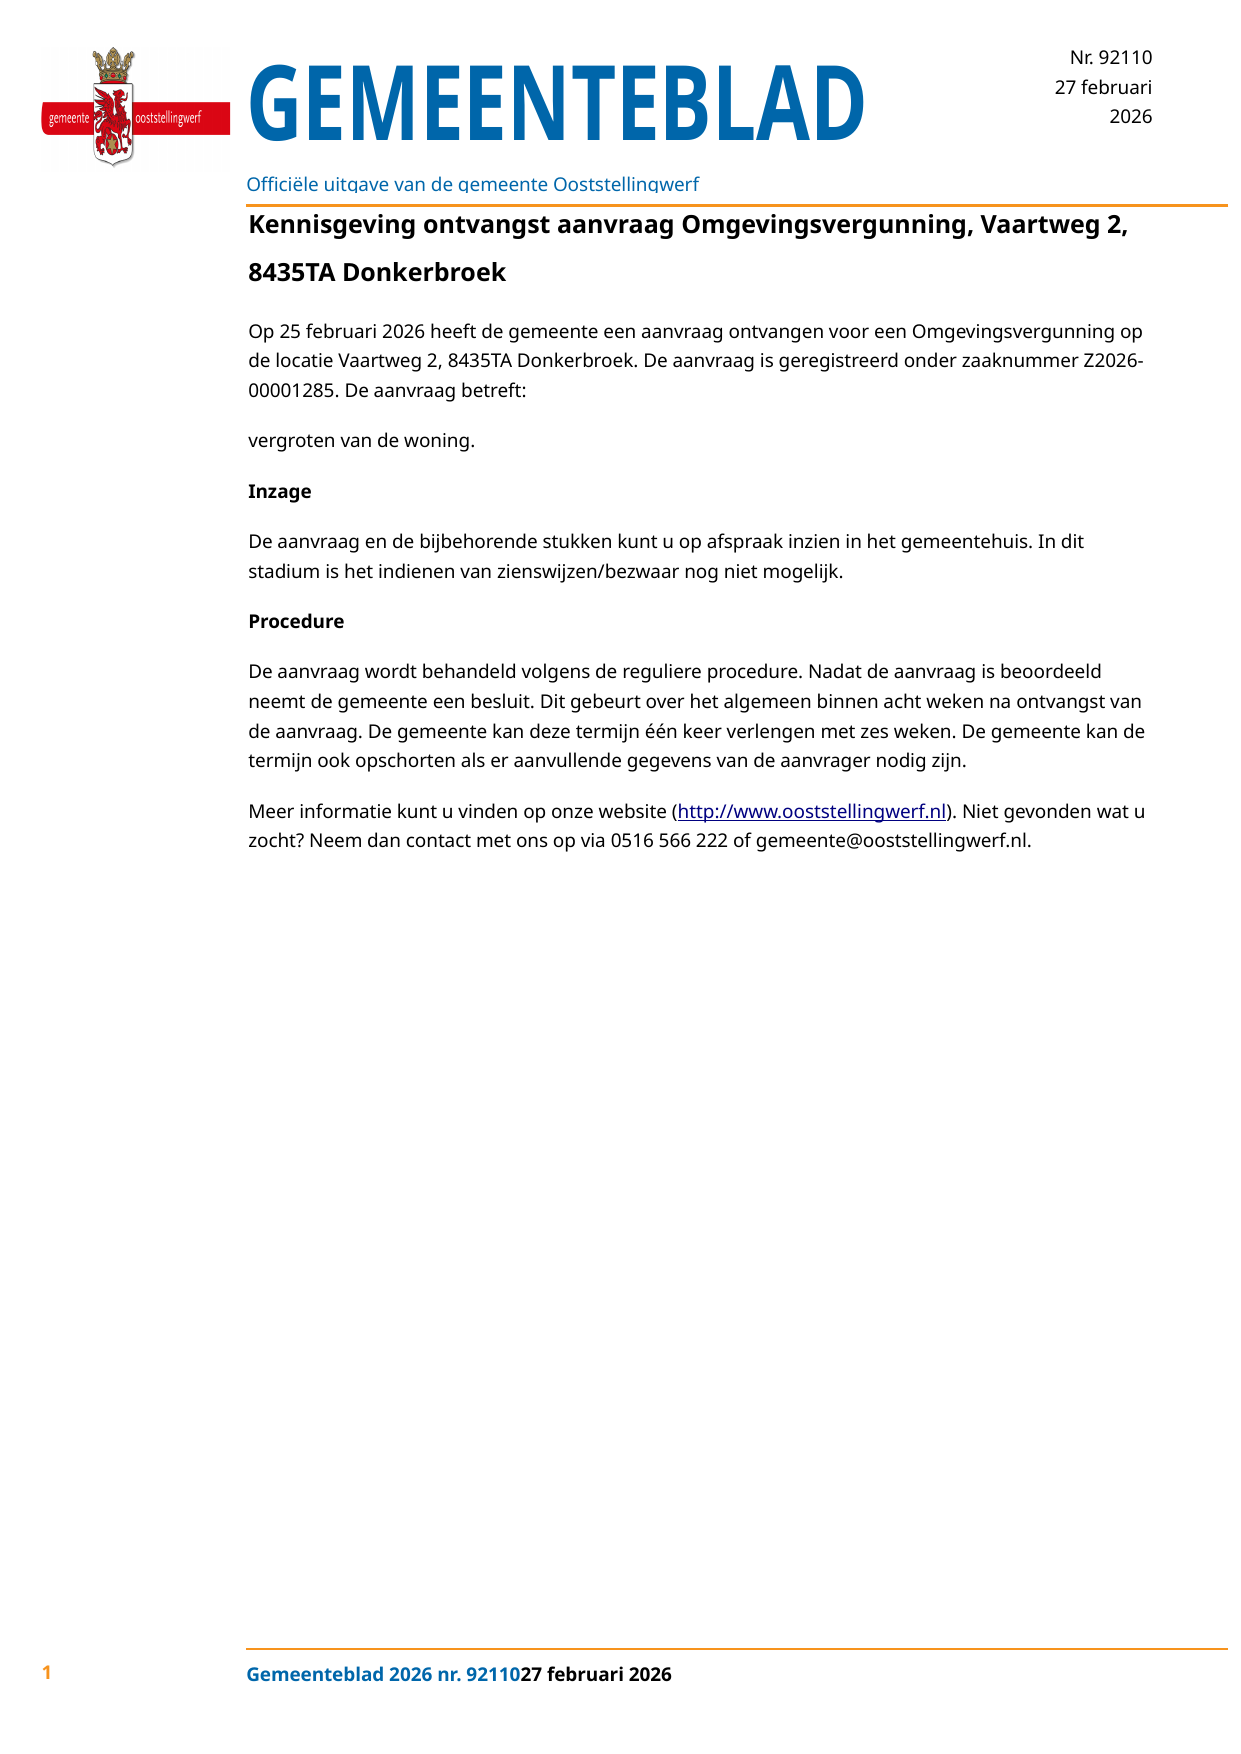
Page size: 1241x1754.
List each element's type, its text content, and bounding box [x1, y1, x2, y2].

text Procedure [248, 608, 1152, 634]
text De aanvraag wordt behandeld volgens de reguliere procedure. Nadat de aanvraag is beoordeeld neemt de gemeente een besluit. Dit gebeurt over het algemeen binnen acht weken na ontvangst van de aanvraag. De gemeente kan deze termijn één keer verlengen met zes weken. De gemeente kan de termijn ook opschorten als er aanvullende gegevens van de aanvrager nodig zijn. [248, 659, 1152, 773]
text Meer informatie kunt u vinden op onze website (http://www.ooststellingwerf.nl). Niet gevonden wat u zocht? Neem dan contact met ons op via 0516 566 222 of gemeente@ooststellingwerf.nl. [248, 798, 1152, 853]
text Kennisgeving ontvangst aanvraag Omgevingsvergunning, Vaartweg 2, 8435TA Donkerbroek [248, 207, 1152, 288]
text vergroten van de woning. [248, 427, 1152, 453]
picture [41, 47, 231, 172]
text De aanvraag en de bijbehorende stukken kunt u op afspraak inzien in het gemeentehuis. In dit stadium is het indienen van zienswijzen/bezwaar nog niet mogelijk. [248, 528, 1152, 584]
text Op 25 februari 2026 heeft de gemeente een aanvraag ontvangen voor een Omgevingsvergunning op de locatie Vaartweg 2, 8435TA Donkerbroek. De aanvraag is geregistreerd onder zaaknummer Z2026-00001285. De aanvraag betreft: [248, 318, 1152, 403]
text Inzage [248, 478, 1152, 504]
